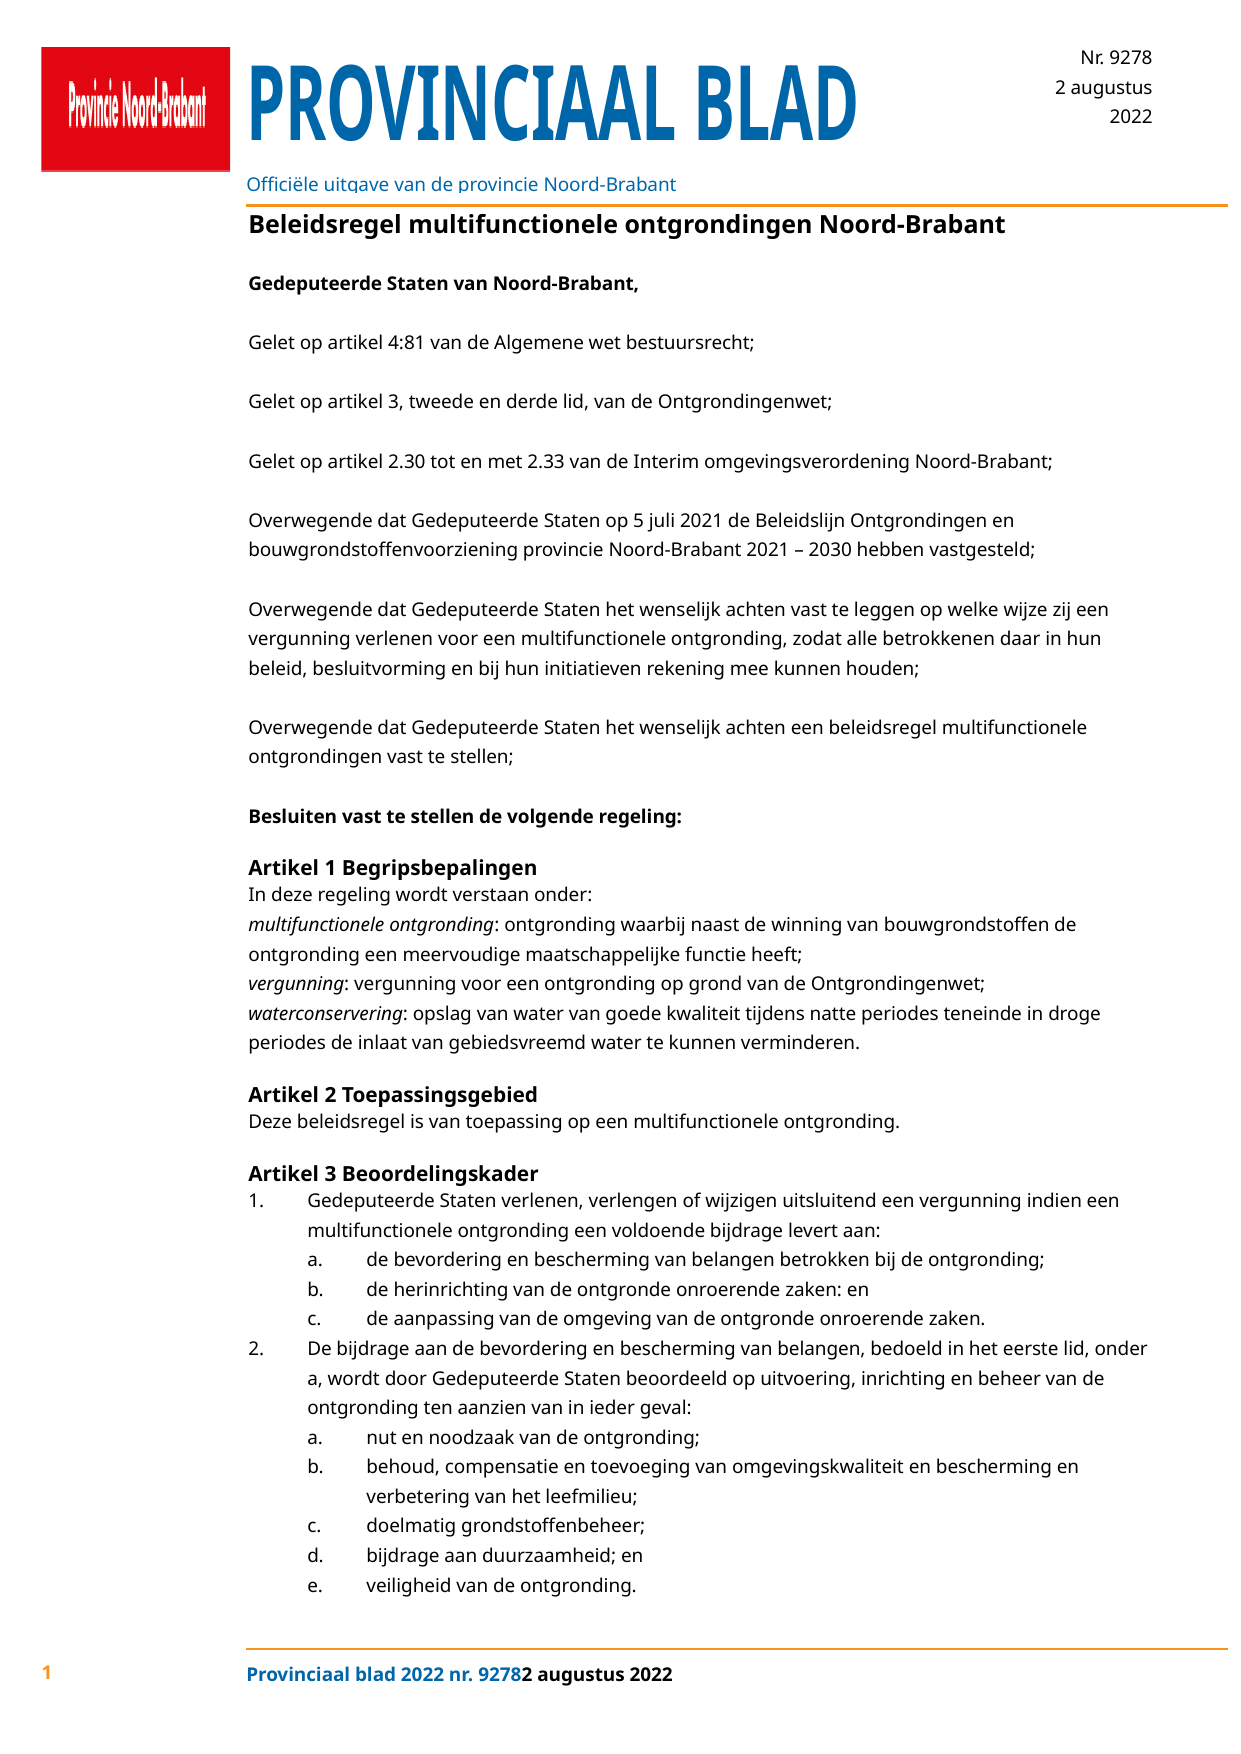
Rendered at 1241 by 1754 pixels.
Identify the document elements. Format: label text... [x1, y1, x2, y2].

text Overwegende dat Gedeputeerde Staten op 5 juli 2021 de Beleidslijn Ontgrondingen en bouwgrondstoffenvoorziening provincie Noord-Brabant 2021 – 2030 hebben vastgesteld; [248, 507, 1152, 562]
list de aanpassing van de omgeving van de ontgronde onroerende zaken. [307, 1306, 1152, 1331]
list Gedeputeerde Staten verlenen, verlengen of wijzigen uitsluitend een vergunning indien een multifunctionele ontgronding een voldoende bijdrage levert aan: [248, 1187, 1152, 1243]
text Gedeputeerde Staten van Noord-Brabant, [248, 270, 1152, 296]
list De bijdrage aan de bevordering en bescherming van belangen, bedoeld in het eerste lid, onder a, wordt door Gedeputeerde Staten beoordeeld op uitvoering, inrichting en beheer van de ontgronding ten aanzien van in ieder geval: [248, 1335, 1152, 1420]
text waterconservering: opslag van water van goede kwaliteit tijdens natte periodes teneinde in droge periodes de inlaat van gebiedsvreemd water te kunnen verminderen. [248, 1000, 1152, 1055]
text multifunctionele ontgronding: ontgronding waarbij naast de winning van bouwgrondstoffen de ontgronding een meervoudige maatschappelijke functie heeft; [248, 911, 1152, 967]
list bijdrage aan duurzaamheid; en [307, 1542, 1152, 1568]
list veiligheid van de ontgronding. [307, 1572, 1152, 1598]
text Overwegende dat Gedeputeerde Staten het wenselijk achten vast te leggen op welke wijze zij een vergunning verlenen voor een multifunctionele ontgronding, zodat alle betrokkenen daar in hun beleid, besluitvorming en bij hun initiatieven rekening mee kunnen houden; [248, 596, 1152, 681]
text Overwegende dat Gedeputeerde Staten het wenselijk achten een beleidsregel multifunctionele ontgrondingen vast te stellen; [248, 714, 1152, 769]
text Gelet op artikel 3, tweede en derde lid, van de Ontgrondingenwet; [248, 389, 1152, 414]
text Artikel 2 Toepassingsgebied [248, 1080, 1152, 1108]
text Artikel 3 Beoordelingskader [248, 1159, 1152, 1187]
text Gelet op artikel 2.30 tot en met 2.33 van de Interim omgevingsverordening Noord-Brabant; [248, 448, 1152, 473]
text Beleidsregel multifunctionele ontgrondingen Noord-Brabant [248, 207, 1152, 241]
text Gelet op artikel 4:81 van de Algemene wet bestuursrecht; [248, 329, 1152, 355]
list behoud, compensatie en toevoeging van omgevingskwaliteit en bescherming en verbetering van het leefmilieu; [307, 1453, 1152, 1509]
text Artikel 1 Begripsbepalingen [248, 853, 1152, 882]
text vergunning: vergunning voor een ontgronding op grond van de Ontgrondingenwet; [248, 970, 1152, 996]
text In deze regeling wordt verstaan onder: [248, 882, 1152, 907]
list doelmatig grondstoffenbeheer; [307, 1513, 1152, 1538]
picture [41, 47, 231, 172]
list de herinrichting van de ontgronde onroerende zaken: en [307, 1276, 1152, 1302]
list de bevordering en bescherming van belangen betrokken bij de ontgronding; [307, 1246, 1152, 1272]
text Deze beleidsregel is van toepassing op een multifunctionele ontgronding. [248, 1108, 1152, 1134]
text Besluiten vast te stellen de volgende regeling: [248, 803, 1152, 828]
list nut en noodzaak van de ontgronding; [307, 1424, 1152, 1450]
